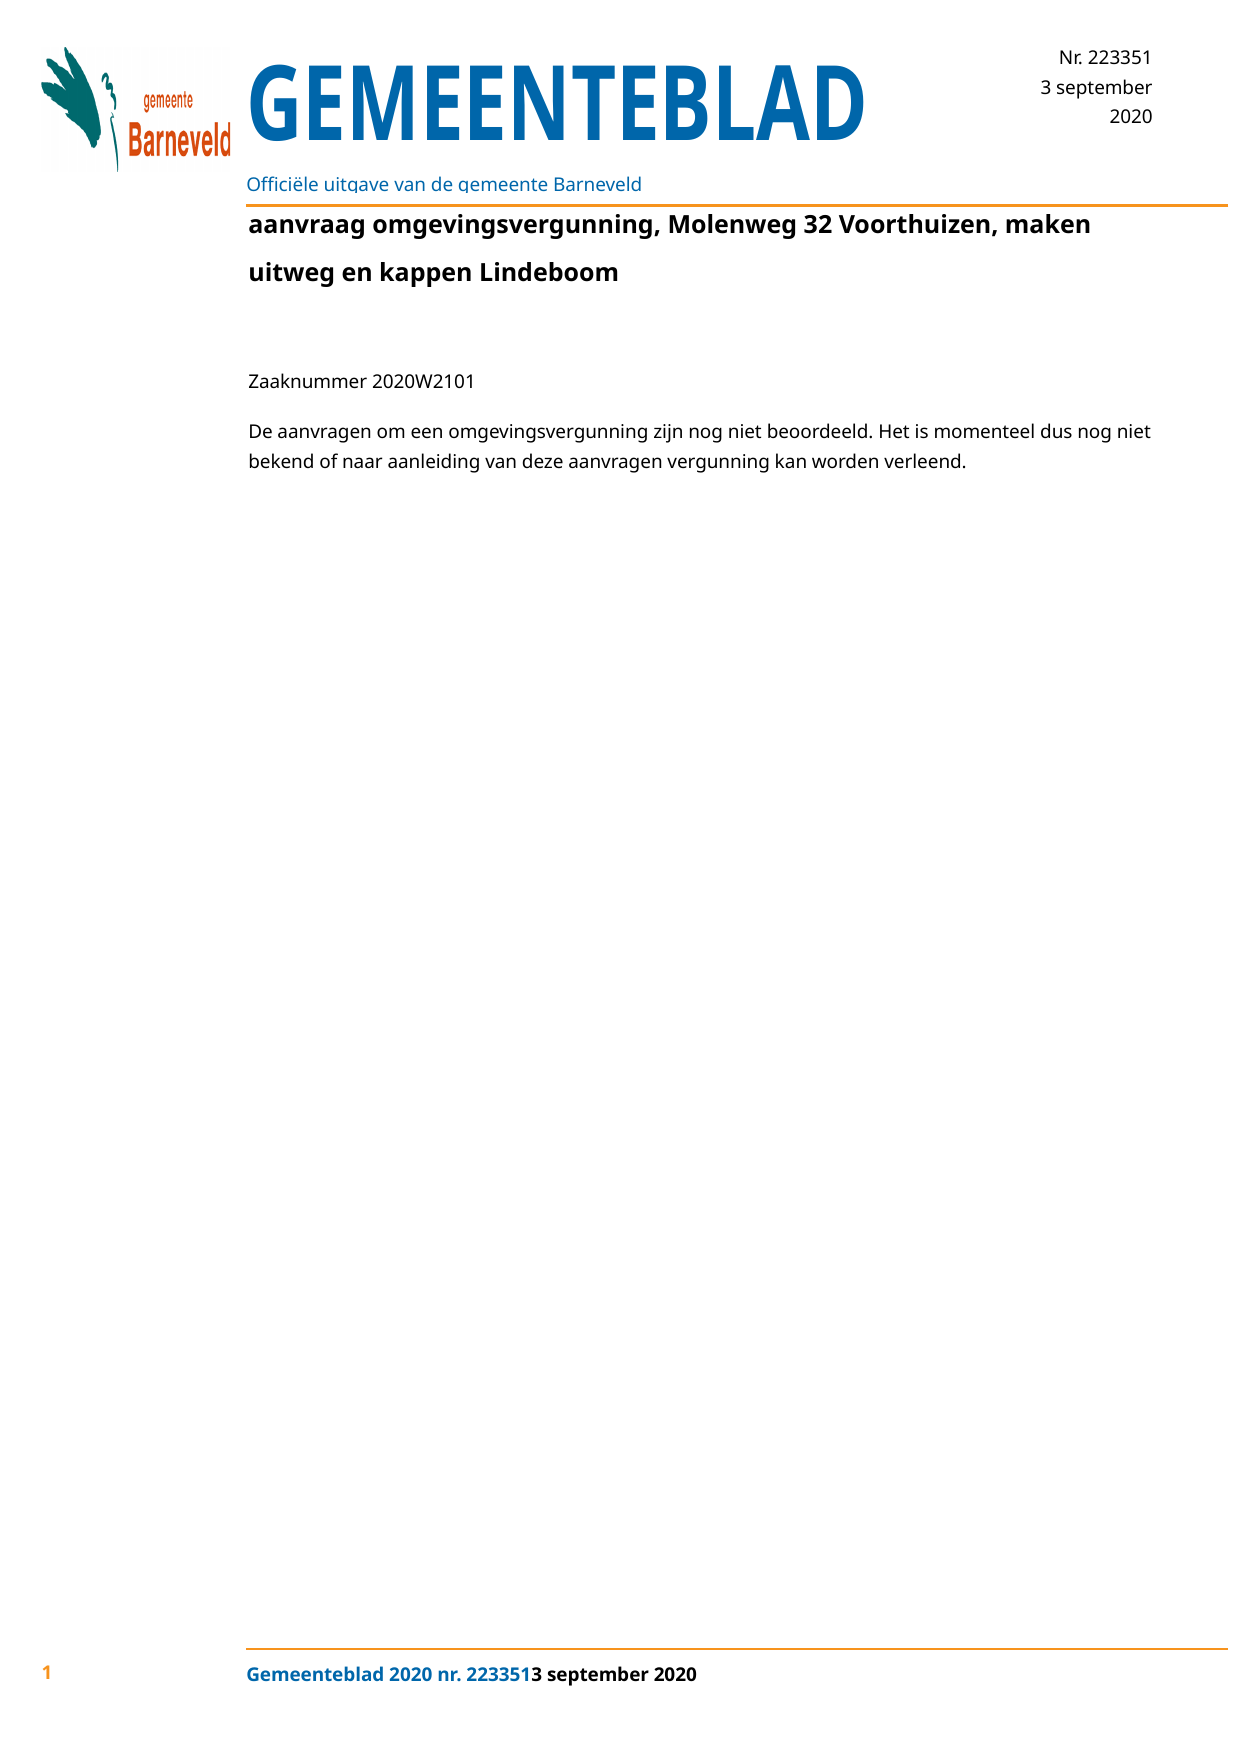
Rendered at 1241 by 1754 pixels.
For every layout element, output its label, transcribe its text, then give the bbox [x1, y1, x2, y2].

text Zaaknummer 2020W2101 [248, 368, 1152, 394]
text De aanvragen om een omgevingsvergunning zijn nog niet beoordeeld. Het is momenteel dus nog niet bekend of naar aanleiding van deze aanvragen vergunning kan worden verleend. [248, 419, 1152, 474]
picture [41, 47, 231, 172]
text aanvraag omgevingsvergunning, Molenweg 32 Voorthuizen, maken uitweg en kappen Lindeboom [248, 207, 1152, 288]
